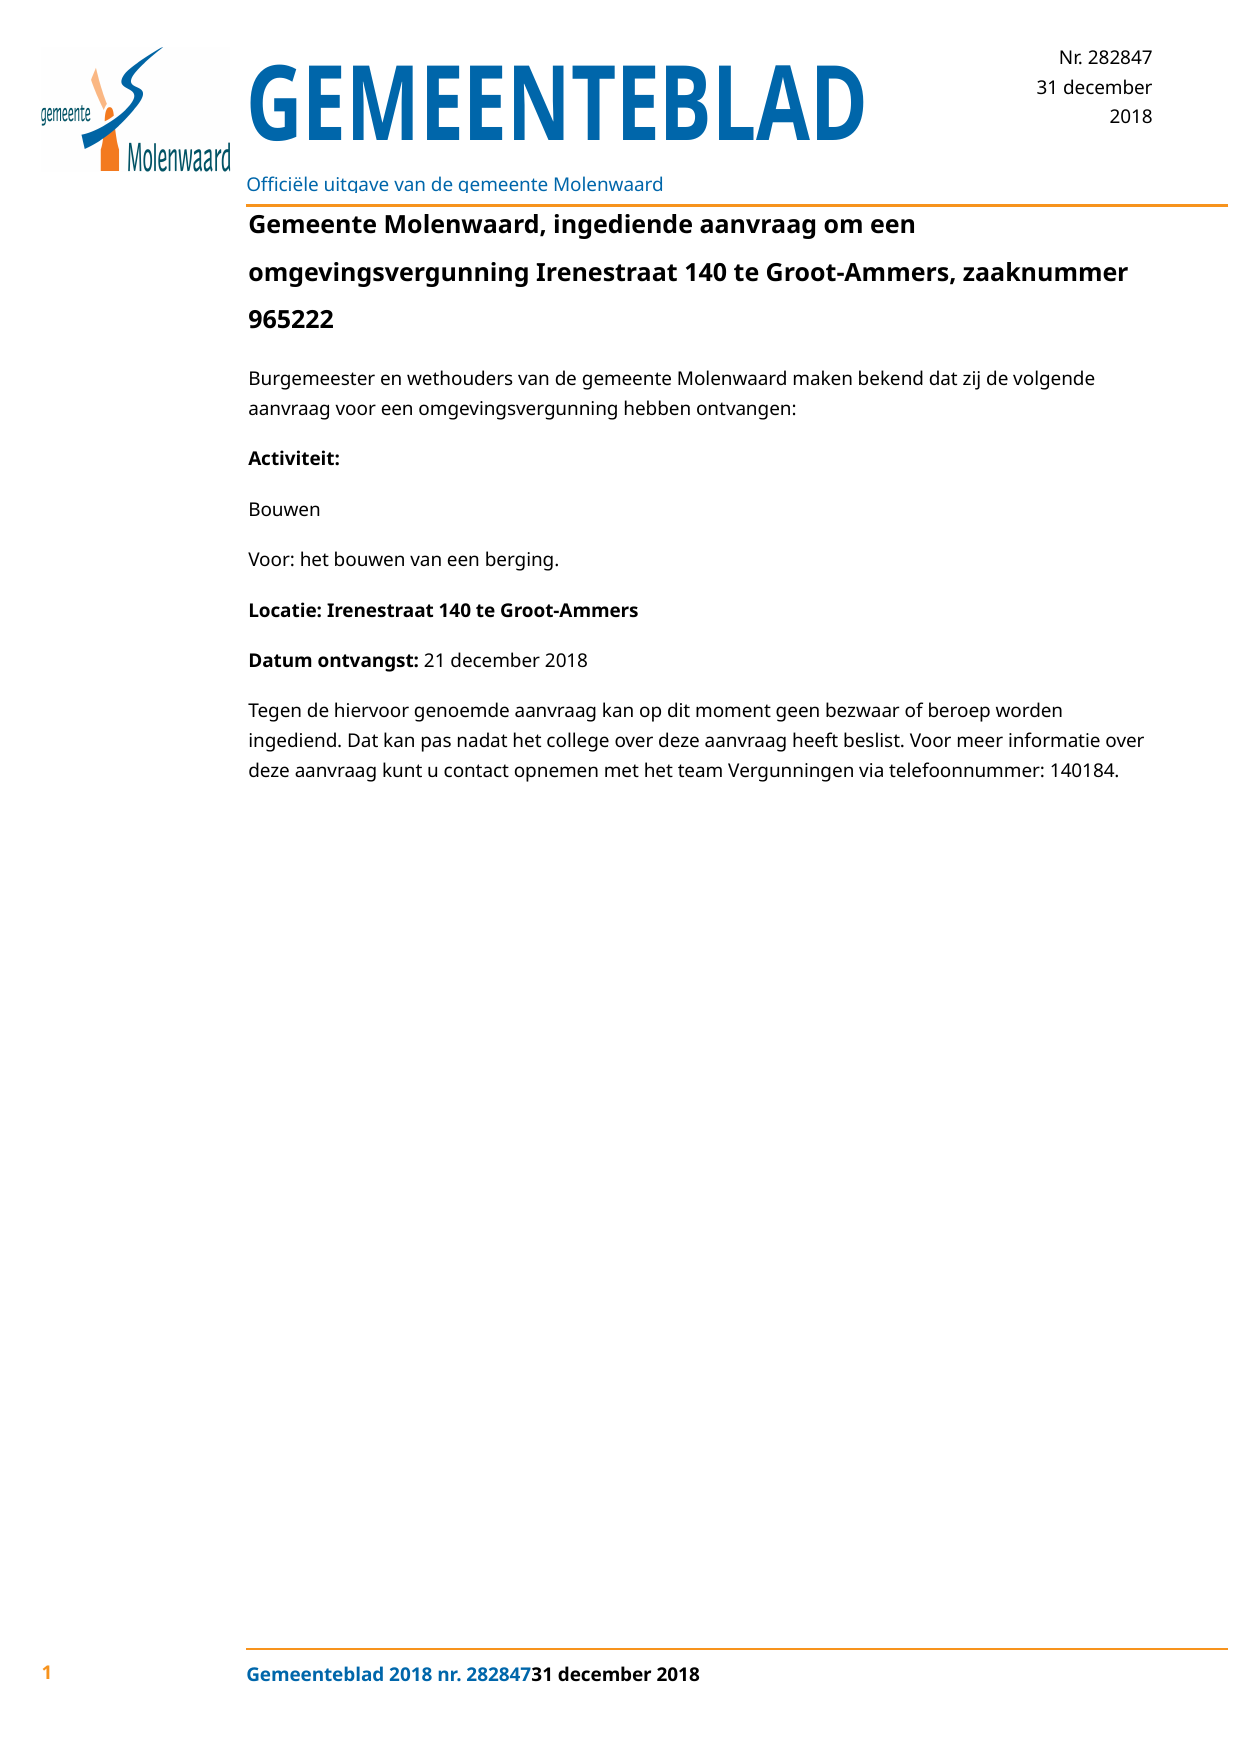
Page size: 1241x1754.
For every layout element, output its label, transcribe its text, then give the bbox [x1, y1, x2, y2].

text Activiteit: [248, 446, 1152, 471]
text Tegen de hiervoor genoemde aanvraag kan op dit moment geen bezwaar of beroep worden ingediend. Dat kan pas nadat het college over deze aanvraag heeft beslist. Voor meer informatie over deze aanvraag kunt u contact opnemen met het team Vergunningen via telefoonnummer: 140184. [248, 698, 1152, 782]
text Bouwen [248, 496, 1152, 522]
text Burgemeester en wethouders van de gemeente Molenwaard maken bekend dat zij de volgende aanvraag voor een omgevingsvergunning hebben ontvangen: [248, 366, 1152, 421]
text Locatie: Irenestraat 140 te Groot-Ammers [248, 597, 1152, 622]
text Voor: het bouwen van een berging. [248, 546, 1152, 572]
text Datum ontvangst: 21 december 2018 [248, 647, 1152, 673]
text Gemeente Molenwaard, ingediende aanvraag om een omgevingsvergunning Irenestraat 140 te Groot-Ammers, zaaknummer 965222 [248, 207, 1152, 336]
picture [41, 47, 231, 172]
